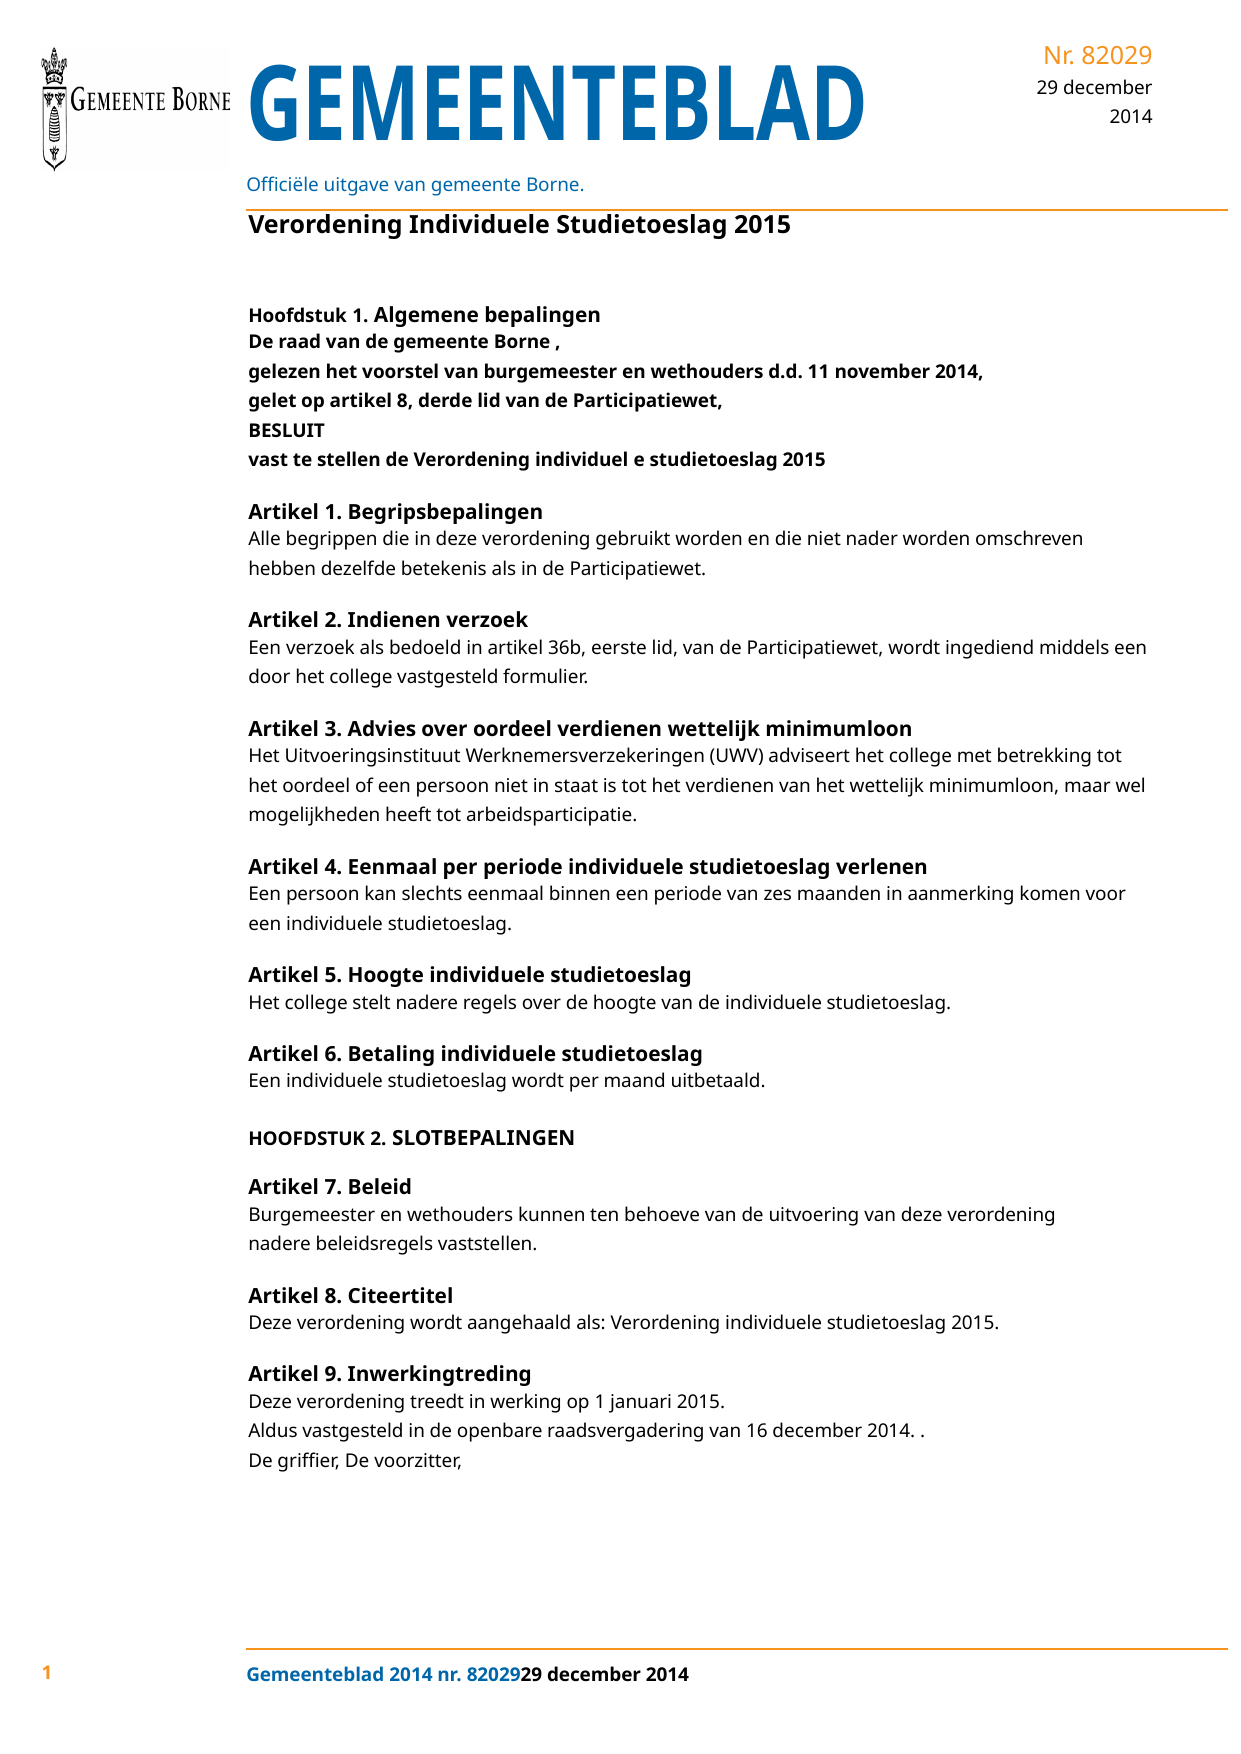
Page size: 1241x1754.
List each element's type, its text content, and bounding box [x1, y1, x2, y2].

text Artikel 9. Inwerkingtreding [248, 1359, 1152, 1388]
text Een persoon kan slechts eenmaal binnen een periode van zes maanden in aanmerking komen voor een individuele studietoeslag. [248, 880, 1152, 936]
text Artikel 3. Advies over oordeel verdienen wettelijk minimumloon [248, 714, 1152, 742]
text Artikel 5. Hoogte individuele studietoeslag [248, 960, 1152, 989]
text De griffier, De voorzitter, [248, 1447, 1152, 1473]
text Artikel 2. Indienen verzoek [248, 606, 1152, 634]
text De raad van de gemeente Borne , [248, 328, 1152, 354]
text Deze verordening treedt in werking op 1 januari 2015. [248, 1388, 1152, 1414]
text Artikel 4. Eenmaal per periode individuele studietoeslag verlenen [248, 852, 1152, 880]
text Aldus vastgesteld in de openbare raadsvergadering van 16 december 2014. . [248, 1418, 1152, 1443]
text Burgemeester en wethouders kunnen ten behoeve van de uitvoering van deze verordening [248, 1201, 1152, 1226]
text BESLUIT [248, 417, 1152, 443]
text gelezen het voorstel van burgemeester en wethouders d.d. 11 november 2014, [248, 358, 1152, 384]
text Verordening Individuele Studietoeslag 2015 [248, 211, 1152, 241]
text vast te stellen de Verordening individuel e studietoeslag 2015 [248, 447, 1152, 472]
text Deze verordening wordt aangehaald als: Verordening individuele studietoeslag 2015. [248, 1309, 1152, 1335]
text Een verzoek als bedoeld in artikel 36b, eerste lid, van de Participatiewet, wordt ingediend middels een door het college vastgesteld formulier. [248, 634, 1152, 689]
text Alle begrippen die in deze verordening gebruikt worden en die niet nader worden omschreven hebben dezelfde betekenis als in de Participatiewet. [248, 526, 1152, 581]
text Het college stelt nadere regels over de hoogte van de individuele studietoeslag. [248, 989, 1152, 1014]
text Artikel 7. Beleid [248, 1172, 1152, 1201]
text gelet op artikel 8, derde lid van de Participatiewet, [248, 387, 1152, 413]
text Een individuele studietoeslag wordt per maand uitbetaald. [248, 1068, 1152, 1093]
text nadere beleidsregels vaststellen. [248, 1230, 1152, 1256]
text HOOFDSTUK 2. SLOTBEPALINGEN [248, 1123, 1152, 1151]
picture [41, 47, 231, 172]
text Artikel 6. Betaling individuele studietoeslag [248, 1039, 1152, 1068]
text Hoofdstuk 1. Algemene bepalingen [248, 300, 1152, 328]
text Het Uitvoeringsinstituut Werknemersverzekeringen (UWV) adviseert het college met betrekking tot het oordeel of een persoon niet in staat is tot het verdienen van het wettelijk minimumloon, maar wel mogelijkheden heeft tot arbeidsparticipatie. [248, 742, 1152, 827]
text Artikel 8. Citeertitel [248, 1281, 1152, 1309]
text Artikel 1. Begripsbepalingen [248, 497, 1152, 526]
